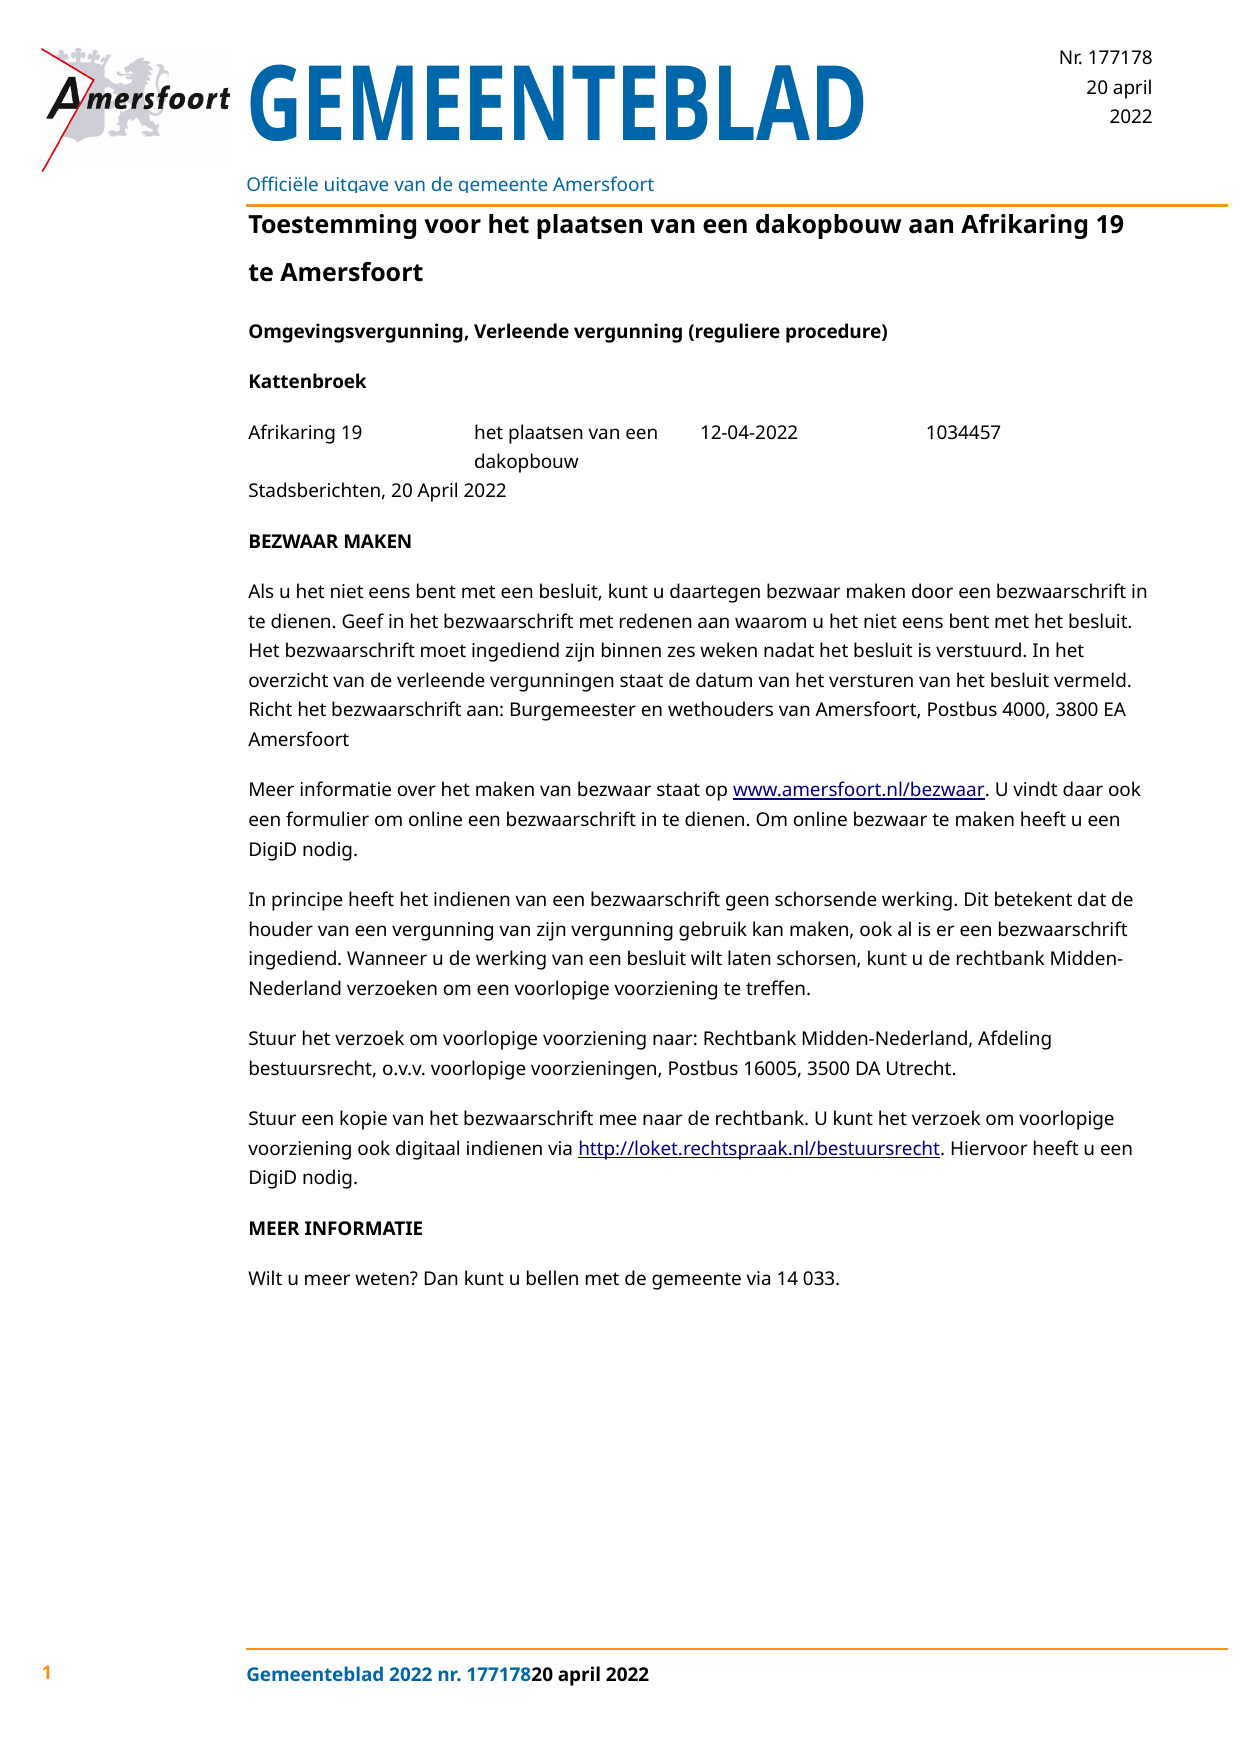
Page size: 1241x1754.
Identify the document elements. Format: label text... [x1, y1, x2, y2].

text In principe heeft het indienen van een bezwaarschrift geen schorsende werking. Dit betekent dat de houder van een vergunning van zijn vergunning gebruik kan maken, ook al is er een bezwaarschrift ingediend. Wanneer u de werking van een besluit wilt laten schorsen, kunt u de rechtbank Midden-Nederland verzoeken om een voorlopige voorziening te treffen. [248, 886, 1152, 1001]
picture [41, 47, 231, 172]
text Stadsberichten, 20 April 2022 [248, 477, 1152, 503]
text Toestemming voor het plaatsen van een dakopbouw aan Afrikaring 19 te Amersfoort [248, 207, 1152, 288]
text Stuur een kopie van het bezwaarschrift mee naar de rechtbank. U kunt het verzoek om voorlopige voorziening ook digitaal indienen via http://loket.rechtspraak.nl/bestuursrecht. Hiervoor heeft u een DigiD nodig. [248, 1105, 1152, 1190]
table_header 12-04-2022 [700, 419, 926, 474]
text Meer informatie over het maken van bezwaar staat op www.amersfoort.nl/bezwaar. U vindt daar ook een formulier om online een bezwaarschrift in te dienen. Om online bezwaar te maken heeft u een DigiD nodig. [248, 777, 1152, 861]
text BEZWAAR MAKEN [248, 528, 1152, 553]
text Als u het niet eens bent met een besluit, kunt u daartegen bezwaar maken door een bezwaarschrift in te dienen. Geef in het bezwaarschrift met redenen aan waarom u het niet eens bent met het besluit. Het bezwaarschrift moet ingediend zijn binnen zes weken nadat het besluit is verstuurd. In het overzicht van de verleende vergunningen staat de datum van het versturen van het besluit vermeld. Richt het bezwaarschrift aan: Burgemeester en wethouders van Amersfoort, Postbus 4000, 3800 EA Amersfoort [248, 578, 1152, 752]
text MEER INFORMATIE [248, 1215, 1152, 1241]
table_header het plaatsen van een dakopbouw [474, 419, 700, 474]
text Stuur het verzoek om voorlopige voorziening naar: Rechtbank Midden-Nederland, Afdeling bestuursrecht, o.v.v. voorlopige voorzieningen, Postbus 16005, 3500 DA Utrecht. [248, 1025, 1152, 1081]
text Omgevingsvergunning, Verleende vergunning (reguliere procedure) [248, 318, 1152, 344]
text Kattenbroek [248, 368, 1152, 394]
text Wilt u meer weten? Dan kunt u bellen met de gemeente via 14 033. [248, 1265, 1152, 1291]
table_header Afrikaring 19 [248, 419, 474, 474]
table_header 1034457 [926, 419, 1152, 474]
